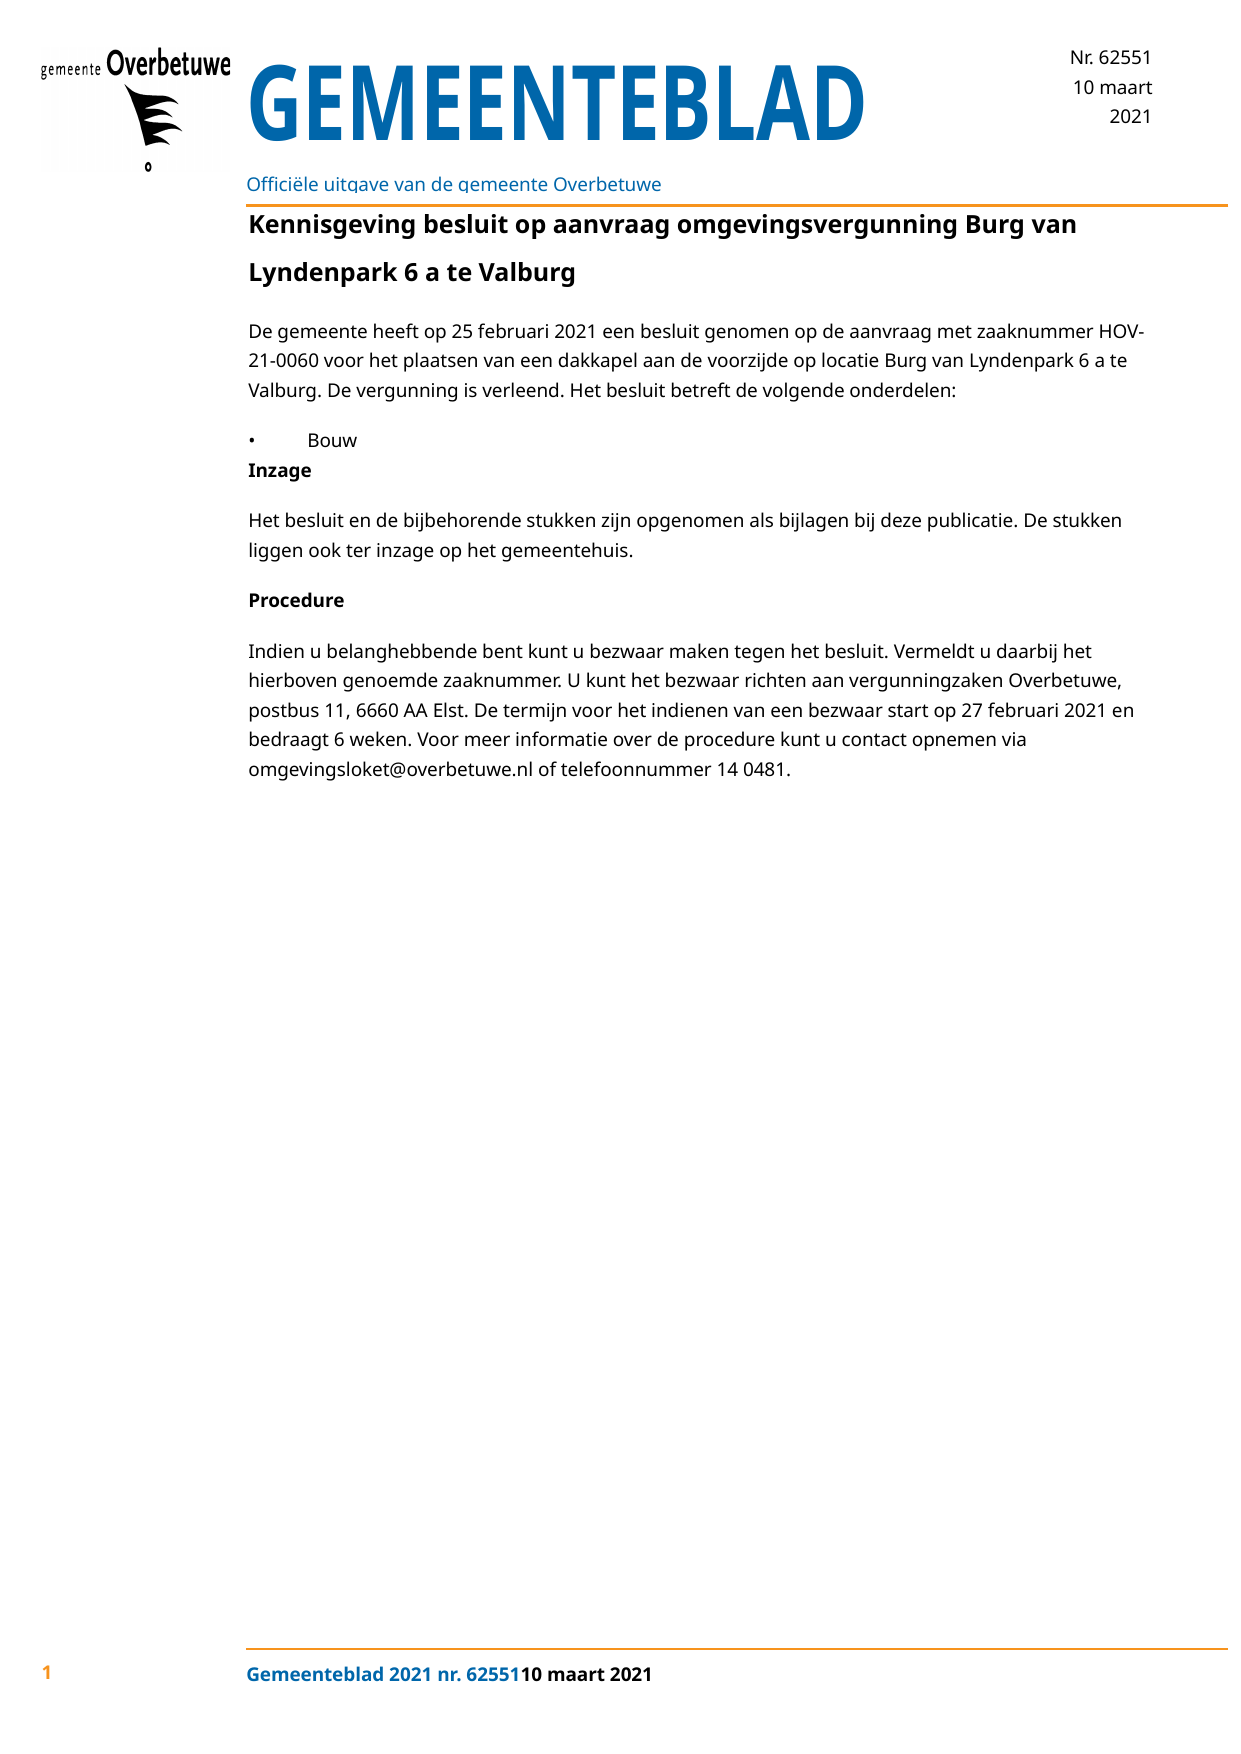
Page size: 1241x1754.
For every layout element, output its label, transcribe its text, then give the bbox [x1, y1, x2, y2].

text Kennisgeving besluit op aanvraag omgevingsvergunning Burg van Lyndenpark 6 a te Valburg [248, 207, 1152, 288]
picture [41, 47, 231, 172]
text Indien u belanghebbende bent kunt u bezwaar maken tegen het besluit. Vermeldt u daarbij het hierboven genoemde zaaknummer. U kunt het bezwaar richten aan vergunningzaken Overbetuwe, postbus 11, 6660 AA Elst. De termijn voor het indienen van een bezwaar start op 27 februari 2021 en bedraagt 6 weken. Voor meer informatie over de procedure kunt u contact opnemen via omgevingsloket@overbetuwe.nl of telefoonnummer 14 0481. [248, 638, 1152, 782]
text Het besluit en de bijbehorende stukken zijn opgenomen als bijlagen bij deze publicatie. De stukken liggen ook ter inzage op het gemeentehuis. [248, 507, 1152, 563]
text Inzage [248, 457, 1152, 483]
text Procedure [248, 587, 1152, 613]
list Bouw [248, 427, 1152, 453]
text De gemeente heeft op 25 februari 2021 een besluit genomen op de aanvraag met zaaknummer HOV-21-0060 voor het plaatsen van een dakkapel aan de voorzijde op locatie Burg van Lyndenpark 6 a te Valburg. De vergunning is verleend. Het besluit betreft de volgende onderdelen: [248, 318, 1152, 403]
